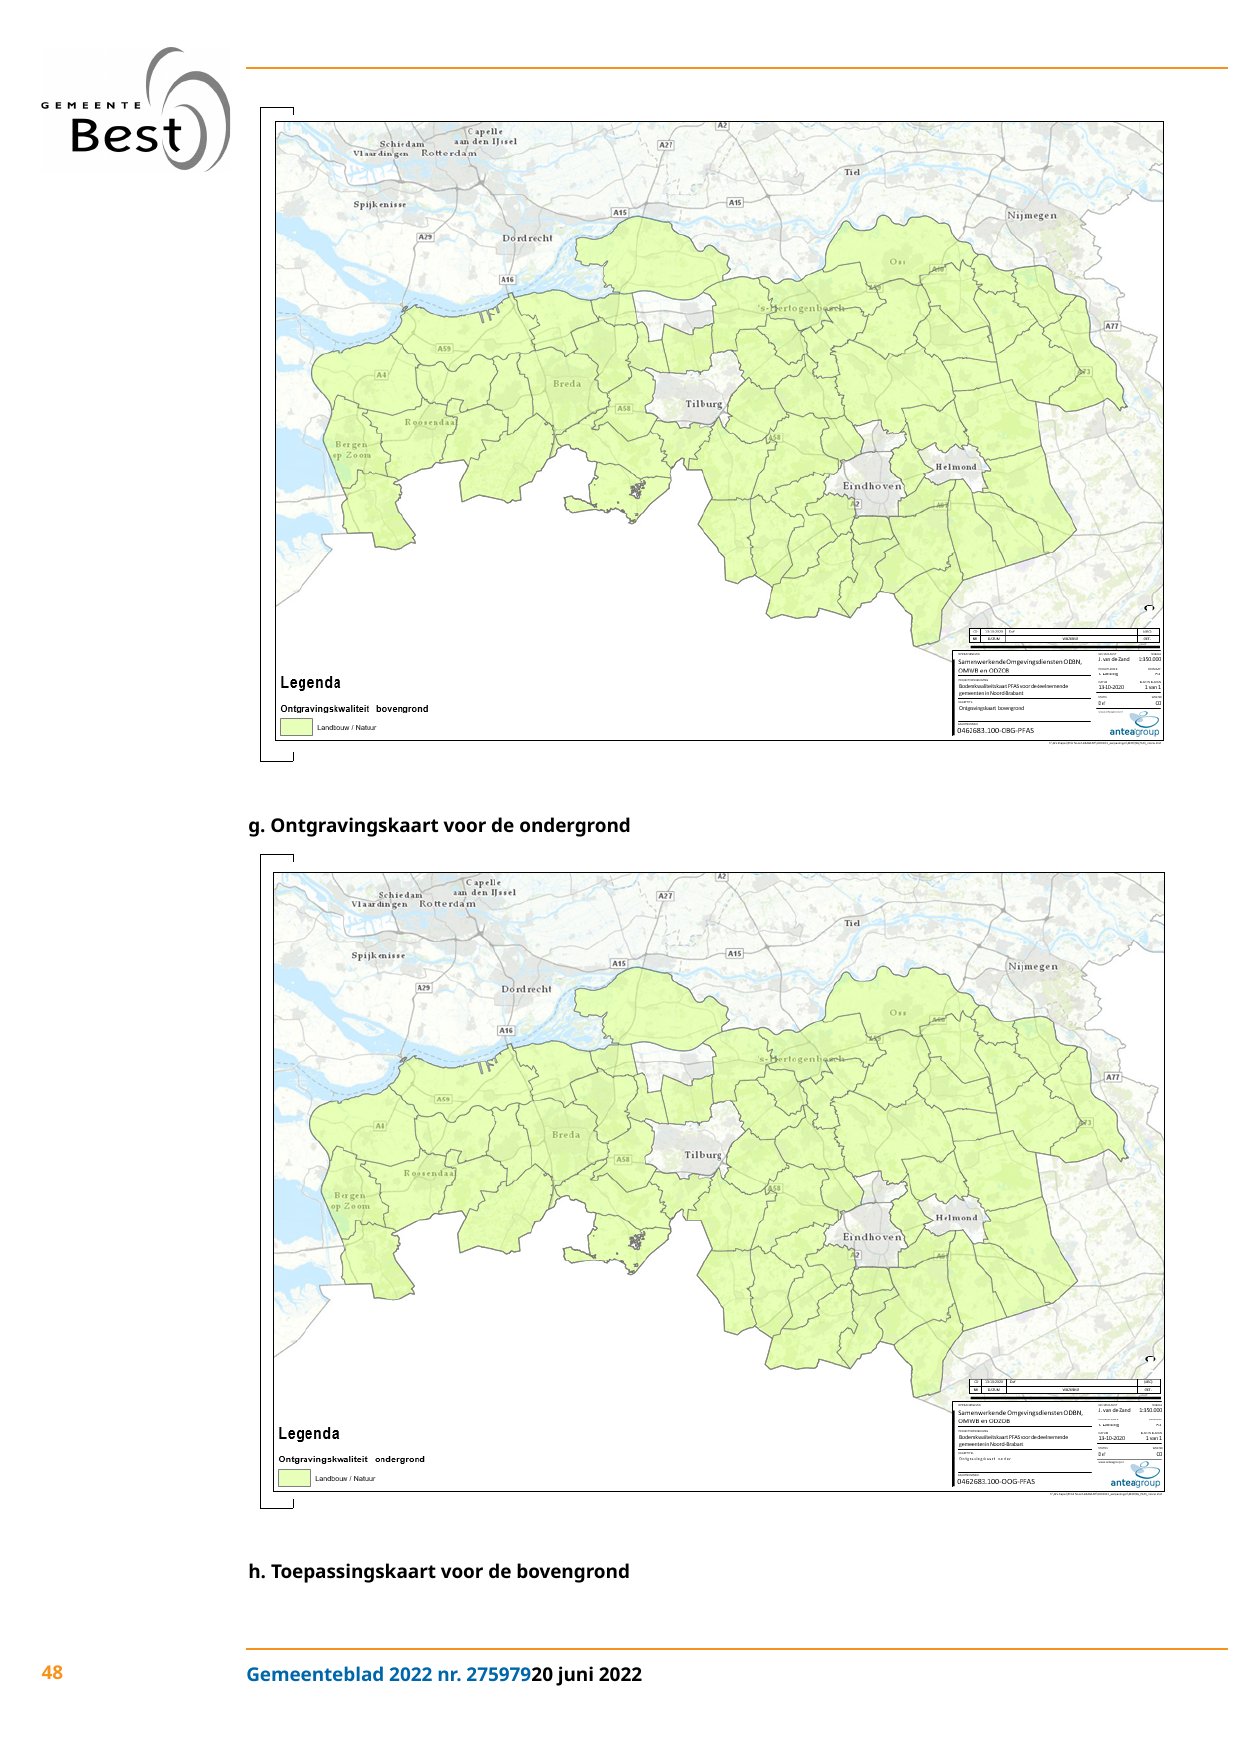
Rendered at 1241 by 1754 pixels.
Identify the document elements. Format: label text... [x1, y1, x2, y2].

picture [268, 115, 1173, 752]
picture [41, 47, 231, 172]
text g. Ontgravingskaart voor de ondergrond [248, 812, 1152, 838]
text h. Toepassingskaart voor de bovengrond [248, 1559, 1152, 1584]
picture [268, 862, 1173, 1499]
